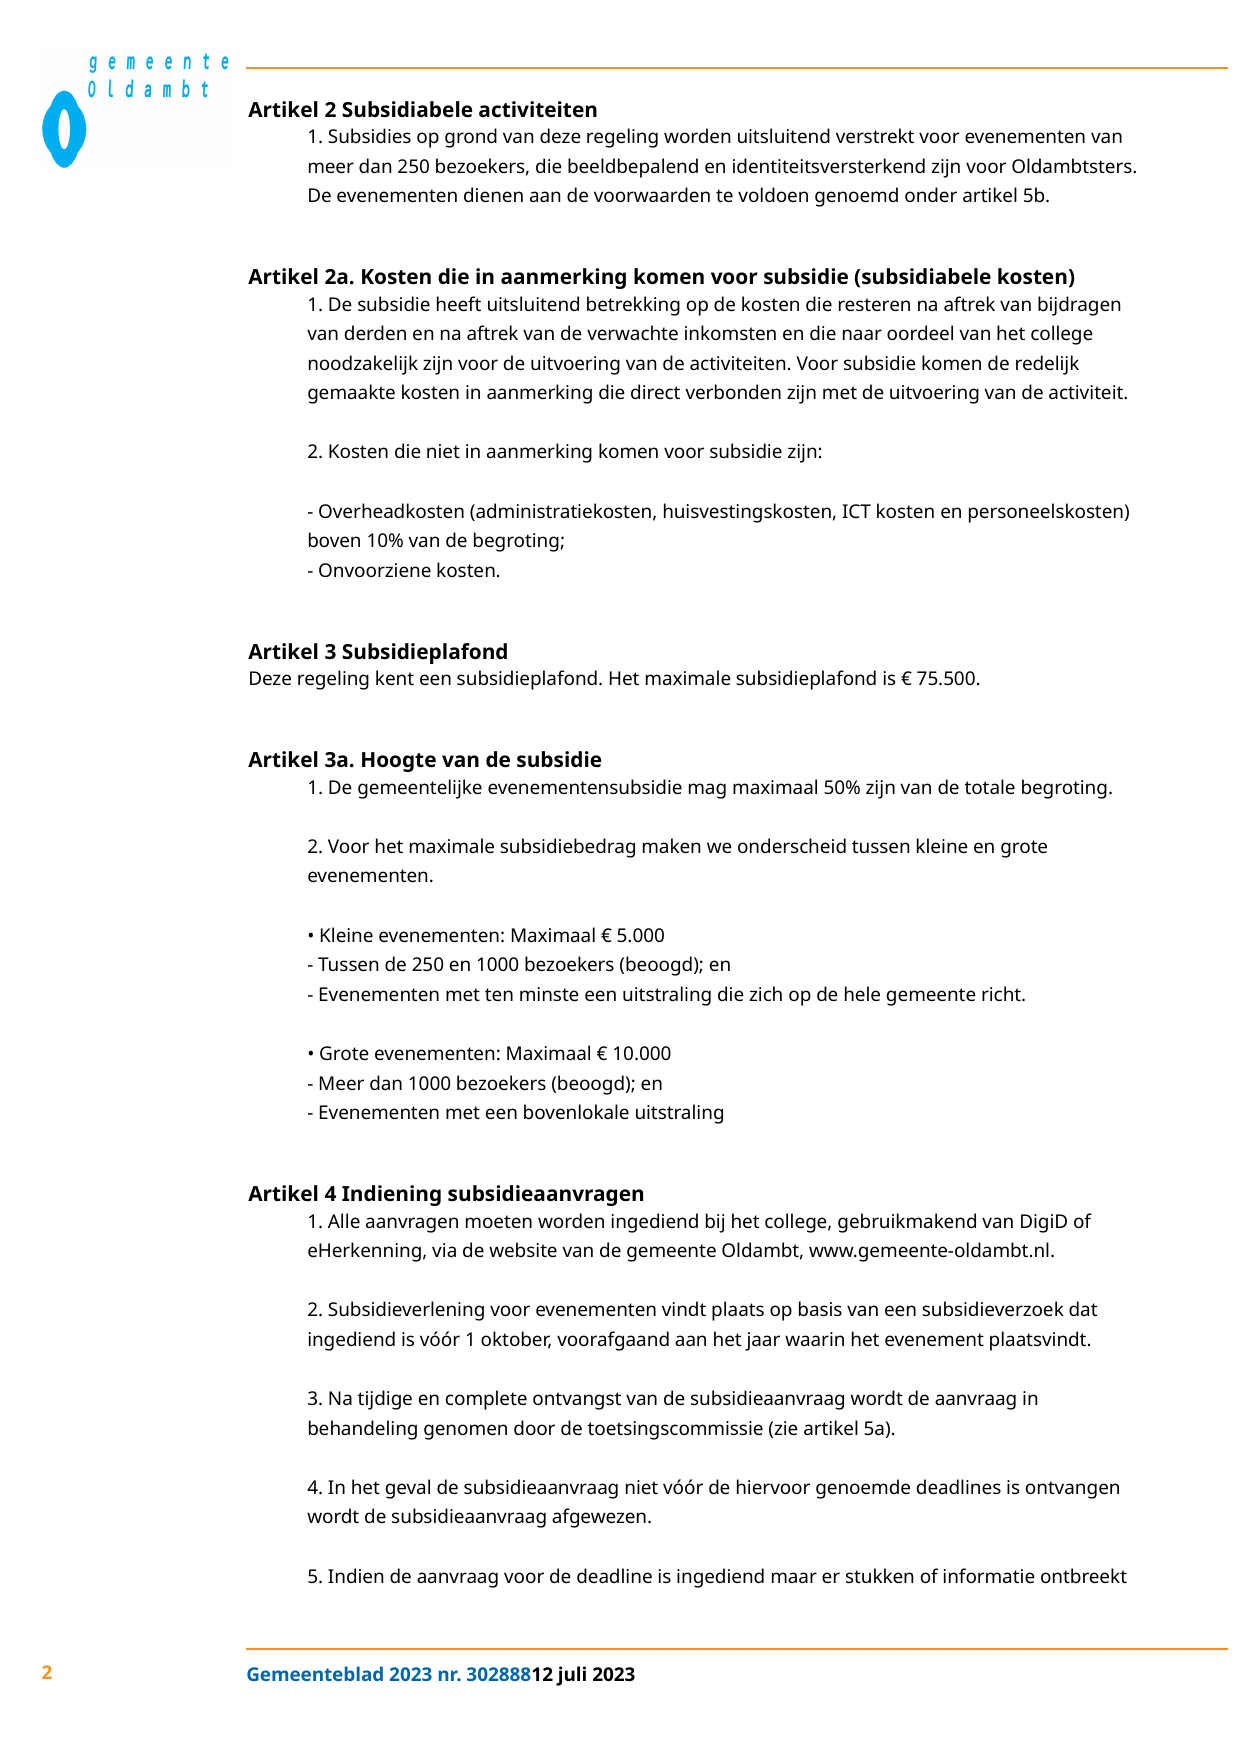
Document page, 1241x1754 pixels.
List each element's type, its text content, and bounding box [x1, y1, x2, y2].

list 2. Kosten die niet in aanmerking komen voor subsidie zijn: [248, 439, 1152, 464]
list 2. Subsidieverlening voor evenementen vindt plaats op basis van een subsidieverzoek dat ingediend is vóór 1 oktober, voorafgaand aan het jaar waarin het evenement plaatsvindt. [248, 1297, 1152, 1352]
text Artikel 3 Subsidieplafond [248, 637, 1152, 666]
list 4. In het geval de subsidieaanvraag niet vóór de hiervoor genoemde deadlines is ontvangen wordt de subsidieaanvraag afgewezen. [248, 1474, 1152, 1529]
list - Meer dan 1000 bezoekers (beoogd); en [248, 1070, 1152, 1096]
list 2. Voor het maximale subsidiebedrag maken we onderscheid tussen kleine en grote evenementen. [248, 833, 1152, 888]
list 3. Na tijdige en complete ontvangst van de subsidieaanvraag wordt de aanvraag in behandeling genomen door de toetsingscommissie (zie artikel 5a). [248, 1385, 1152, 1441]
text Deze regeling kent een subsidieplafond. Het maximale subsidieplafond is € 75.500. [248, 666, 1152, 691]
list - Evenementen met een bovenlokale uitstraling [248, 1099, 1152, 1125]
list - Overheadkosten (administratiekosten, huisvestingskosten, ICT kosten en personeelskosten) boven 10% van de begroting; [248, 498, 1152, 553]
text Artikel 2 Subsidiabele activiteiten [248, 95, 1152, 123]
list 1. De gemeentelijke evenementensubsidie mag maximaal 50% zijn van de totale begroting. [248, 774, 1152, 800]
list 1. Alle aanvragen moeten worden ingediend bij het college, gebruikmakend van DigiD of eHerkenning, via de website van de gemeente Oldambt, www.gemeente-oldambt.nl. [248, 1208, 1152, 1263]
text Artikel 4 Indiening subsidieaanvragen [248, 1179, 1152, 1208]
list • Grote evenementen: Maximaal € 10.000 [248, 1040, 1152, 1066]
text Artikel 2a. Kosten die in aanmerking komen voor subsidie (subsidiabele kosten) [248, 262, 1152, 291]
text Artikel 3a. Hoogte van de subsidie [248, 746, 1152, 774]
list 5. Indien de aanvraag voor de deadline is ingediend maar er stukken of informatie ontbreekt [248, 1563, 1152, 1588]
list • Kleine evenementen: Maximaal € 5.000 [248, 922, 1152, 948]
list - Evenementen met ten minste een uitstraling die zich op de hele gemeente richt. [248, 981, 1152, 1007]
list - Onvoorziene kosten. [248, 557, 1152, 583]
list 1. Subsidies op grond van deze regeling worden uitsluitend verstrekt voor evenementen van meer dan 250 bezoekers, die beeldbepalend en identiteitsversterkend zijn voor Oldambtsters. De evenementen dienen aan de voorwaarden te voldoen genoemd onder artikel 5b. [248, 123, 1152, 208]
picture [41, 47, 231, 172]
list - Tussen de 250 en 1000 bezoekers (beoogd); en [248, 951, 1152, 977]
list 1. De subsidie heeft uitsluitend betrekking op de kosten die resteren na aftrek van bijdragen van derden en na aftrek van de verwachte inkomsten en die naar oordeel van het college noodzakelijk zijn voor de uitvoering van de activiteiten. Voor subsidie komen de redelijk gemaakte kosten in aanmerking die direct verbonden zijn met de uitvoering van de activiteit. [248, 291, 1152, 405]
